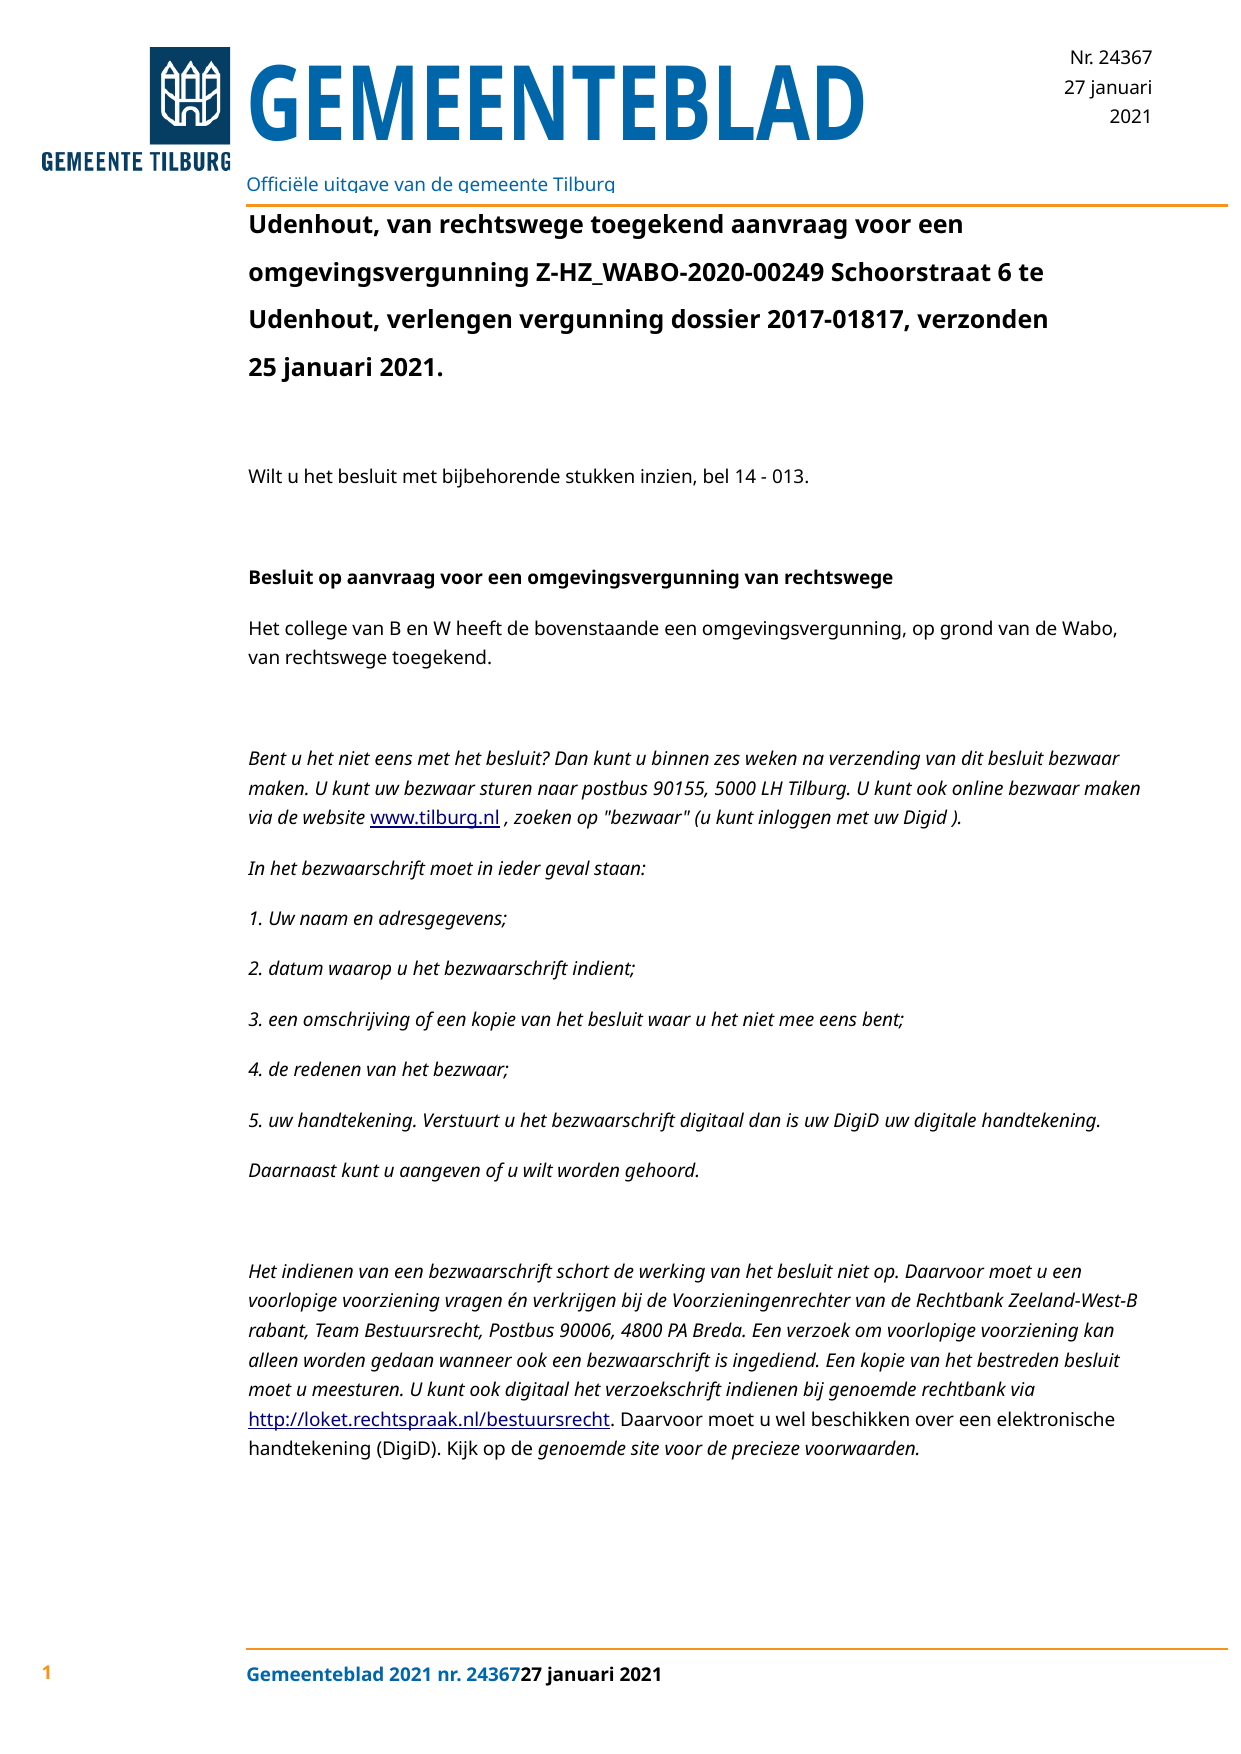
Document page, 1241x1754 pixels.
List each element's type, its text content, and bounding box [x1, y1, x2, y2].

picture [41, 47, 231, 172]
text 1. Uw naam en adresgegevens; [248, 905, 1152, 931]
text Besluit op aanvraag voor een omgevingsvergunning van rechtswege [248, 564, 1152, 590]
text In het bezwaarschrift moet in ieder geval staan: [248, 855, 1152, 881]
text Het college van B en W heeft de bovenstaande een omgevingsvergunning, op grond van de Wabo, van rechtswege toegekend. [248, 615, 1152, 670]
text Daarnaast kunt u aangeven of u wilt worden gehoord. [248, 1157, 1152, 1183]
text 5. uw handtekening. Verstuurt u het bezwaarschrift digitaal dan is uw DigiD uw digitale handtekening. [248, 1107, 1152, 1133]
text Udenhout, van rechtswege toegekend aanvraag voor een omgevingsvergunning Z-HZ_WABO-2020-00249 Schoorstraat 6 te Udenhout, verlengen vergunning dossier 2017-01817, verzonden 25 januari 2021. [248, 207, 1152, 384]
text 4. de redenen van het bezwaar; [248, 1056, 1152, 1082]
text Bent u het niet eens met het besluit? Dan kunt u binnen zes weken na verzending van dit besluit bezwaar maken. U kunt uw bezwaar sturen naar postbus 90155, 5000 LH Tilburg. U kunt ook online bezwaar maken via de website www.tilburg.nl , zoeken op "bezwaar" (u kunt inloggen met uw Digid ). [248, 745, 1152, 830]
text 2. datum waarop u het bezwaarschrift indient; [248, 956, 1152, 981]
text 3. een omschrijving of een kopie van het besluit waar u het niet mee eens bent; [248, 1006, 1152, 1032]
text Wilt u het besluit met bijbehorende stukken inzien, bel 14 - 013. [248, 463, 1152, 489]
text Het indienen van een bezwaarschrift schort de werking van het besluit niet op. Daarvoor moet u een voorlopige voorziening vragen én verkrijgen bij de Voorzieningenrechter van de Rechtbank Zeeland-West-B rabant, Team Bestuursrecht, Postbus 90006, 4800 PA Breda. Een verzoek om voorlopige voorziening kan alleen worden gedaan wanneer ook een bezwaarschrift is ingediend. Een kopie van het bestreden besluit moet u meesturen. U kunt ook digitaal het verzoekschrift indienen bij genoemde rechtbank via http://loket.rechtspraak.nl/bestuursrecht. Daarvoor moet u wel beschikken over een elektronische handtekening (DigiD). Kijk op de genoemde site voor de precieze voorwaarden. [248, 1258, 1152, 1461]
